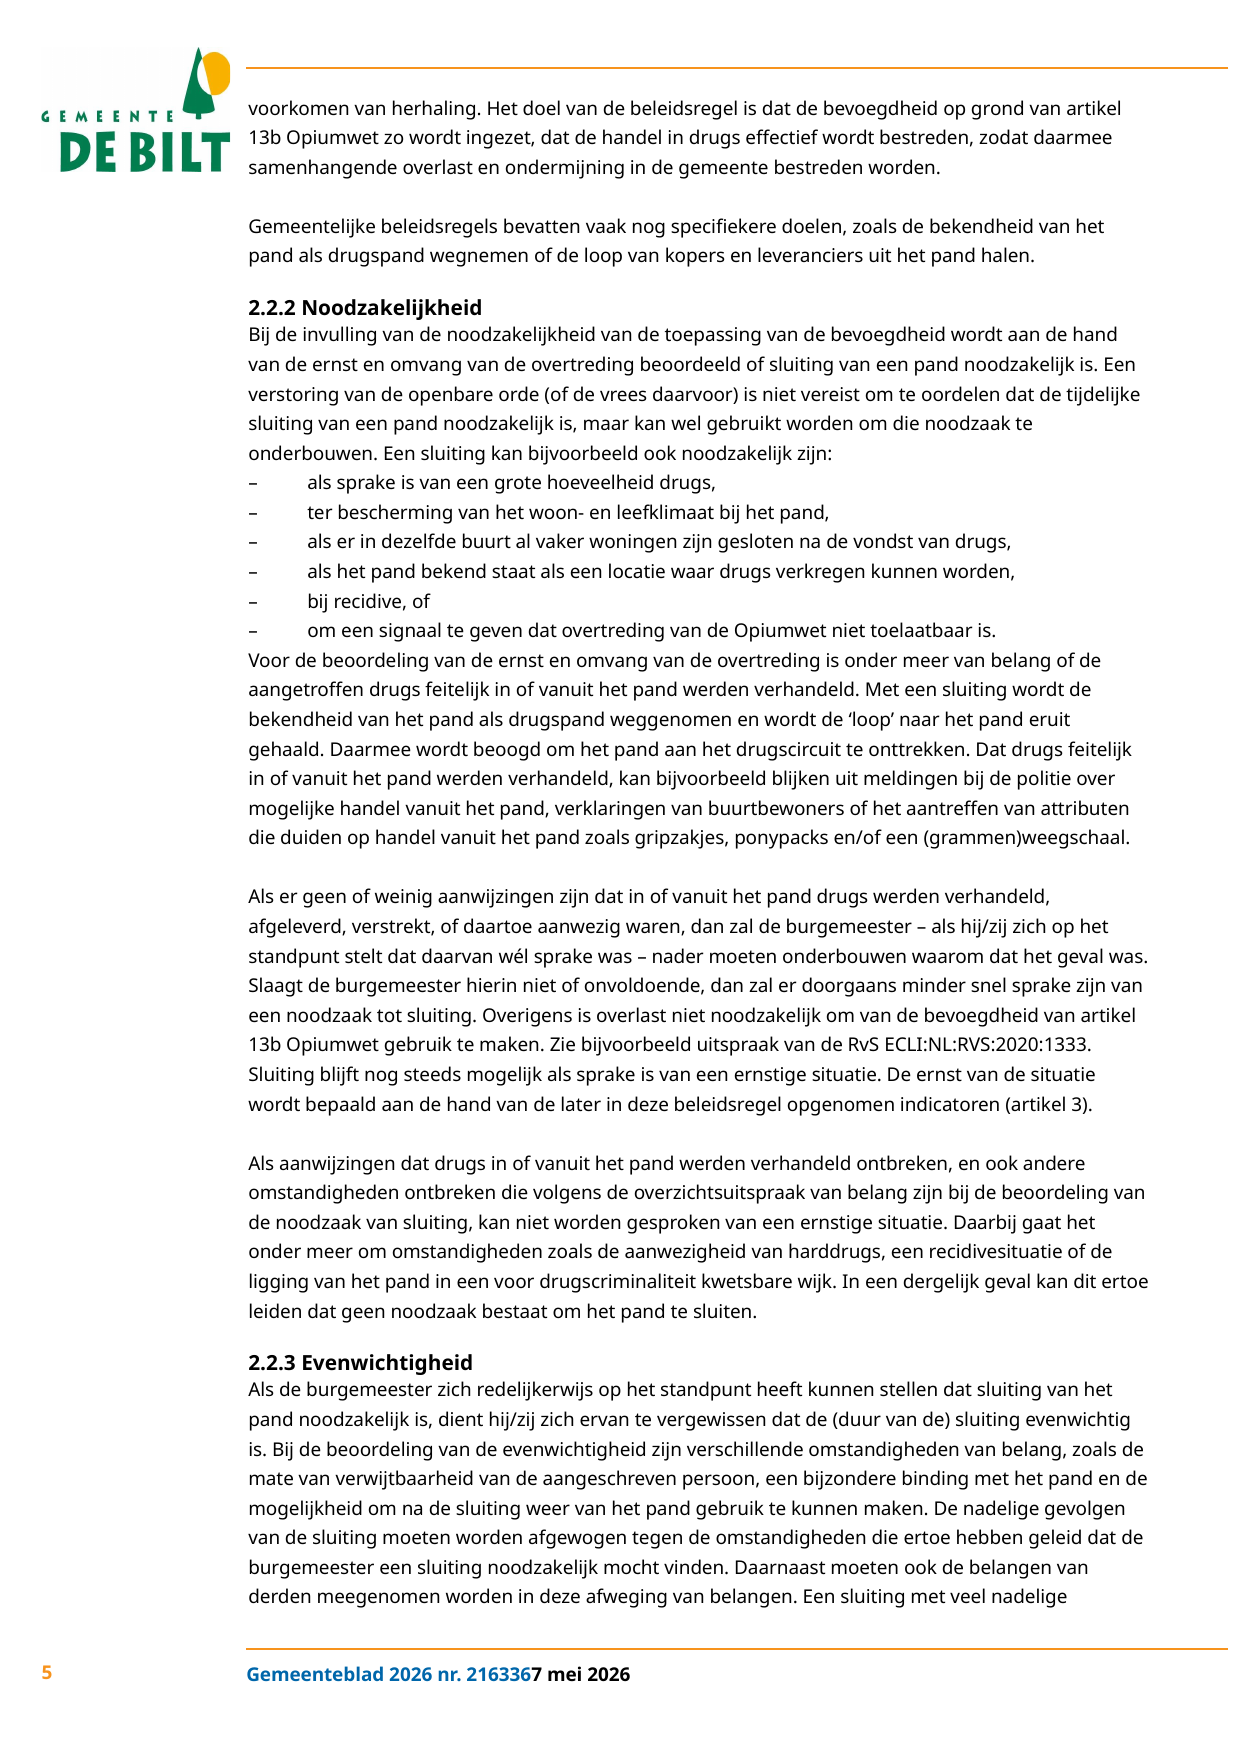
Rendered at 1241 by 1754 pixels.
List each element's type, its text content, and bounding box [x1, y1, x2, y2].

text 2.2.3 Evenwichtigheid [248, 1348, 1152, 1377]
text 2.2.2 Noodzakelijkheid [248, 293, 1152, 322]
text Bij de invulling van de noodzakelijkheid van de toepassing van de bevoegdheid wordt aan de hand van de ernst en omvang van de overtreding beoordeeld of sluiting van een pand noodzakelijk is. Een verstoring van de openbare orde (of de vrees daarvoor) is niet vereist om te oordelen dat de tijdelijke sluiting van een pand noodzakelijk is, maar kan wel gebruikt worden om die noodzaak te onderbouwen. Een sluiting kan bijvoorbeeld ook noodzakelijk zijn: [248, 322, 1152, 466]
text voorkomen van herhaling. Het doel van de beleidsregel is dat de bevoegdheid op grond van artikel 13b Opiumwet zo wordt ingezet, dat de handel in drugs effectief wordt bestreden, zodat daarmee samenhangende overlast en ondermijning in de gemeente bestreden worden. [248, 95, 1152, 180]
list om een signaal te geven dat overtreding van de Opiumwet niet toelaatbaar is. [248, 617, 1152, 643]
text Als de burgemeester zich redelijkerwijs op het standpunt heeft kunnen stellen dat sluiting van het pand noodzakelijk is, dient hij/zij zich ervan te vergewissen dat de (duur van de) sluiting evenwichtig is. Bij de beoordeling van de evenwichtigheid zijn verschillende omstandigheden van belang, zoals de mate van verwijtbaarheid van de aangeschreven persoon, een bijzondere binding met het pand en de mogelijkheid om na de sluiting weer van het pand gebruik te kunnen maken. De nadelige gevolgen van de sluiting moeten worden afgewogen tegen de omstandigheden die ertoe hebben geleid dat de burgemeester een sluiting noodzakelijk mocht vinden. Daarnaast moeten ook de belangen van derden meegenomen worden in deze afweging van belangen. Een sluiting met veel nadelige [248, 1377, 1152, 1609]
list ter bescherming van het woon- en leefklimaat bij het pand, [248, 499, 1152, 525]
text Gemeentelijke beleidsregels bevatten vaak nog specifiekere doelen, zoals de bekendheid van het pand als drugspand wegnemen of de loop van kopers en leveranciers uit het pand halen. [248, 213, 1152, 268]
text Als er geen of weinig aanwijzingen zijn dat in of vanuit het pand drugs werden verhandeld, afgeleverd, verstrekt, of daartoe aanwezig waren, dan zal de burgemeester – als hij/zij zich op het standpunt stelt dat daarvan wél sprake was – nader moeten onderbouwen waarom dat het geval was. Slaagt de burgemeester hierin niet of onvoldoende, dan zal er doorgaans minder snel sprake zijn van een noodzaak tot sluiting. Overigens is overlast niet noodzakelijk om van de bevoegdheid van artikel 13b Opiumwet gebruik te maken. Zie bijvoorbeeld uitspraak van de RvS ECLI:NL:RVS:2020:1333. Sluiting blijft nog steeds mogelijk als sprake is van een ernstige situatie. De ernst van de situatie wordt bepaald aan de hand van de later in deze beleidsregel opgenomen indicatoren (artikel 3). [248, 884, 1152, 1116]
text Als aanwijzingen dat drugs in of vanuit het pand werden verhandeld ontbreken, en ook andere omstandigheden ontbreken die volgens de overzichtsuitspraak van belang zijn bij de beoordeling van de noodzaak van sluiting, kan niet worden gesproken van een ernstige situatie. Daarbij gaat het onder meer om omstandigheden zoals de aanwezigheid van harddrugs, een recidivesituatie of de ligging van het pand in een voor drugscriminaliteit kwetsbare wijk. In een dergelijk geval kan dit ertoe leiden dat geen noodzaak bestaat om het pand te sluiten. [248, 1150, 1152, 1323]
list als het pand bekend staat als een locatie waar drugs verkregen kunnen worden, [248, 558, 1152, 584]
list bij recidive, of [248, 588, 1152, 613]
picture [41, 47, 231, 172]
list als sprake is van een grote hoeveelheid drugs, [248, 469, 1152, 495]
list als er in dezelfde buurt al vaker woningen zijn gesloten na de vondst van drugs, [248, 529, 1152, 554]
text Voor de beoordeling van de ernst en omvang van de overtreding is onder meer van belang of de aangetroffen drugs feitelijk in of vanuit het pand werden verhandeld. Met een sluiting wordt de bekendheid van het pand als drugspand weggenomen en wordt de ‘loop’ naar het pand eruit gehaald. Daarmee wordt beoogd om het pand aan het drugscircuit te onttrekken. Dat drugs feitelijk in of vanuit het pand werden verhandeld, kan bijvoorbeeld blijken uit meldingen bij de politie over mogelijke handel vanuit het pand, verklaringen van buurtbewoners of het aantreffen van attributen die duiden op handel vanuit het pand zoals gripzakjes, ponypacks en/of een (grammen)weegschaal. [248, 647, 1152, 850]
